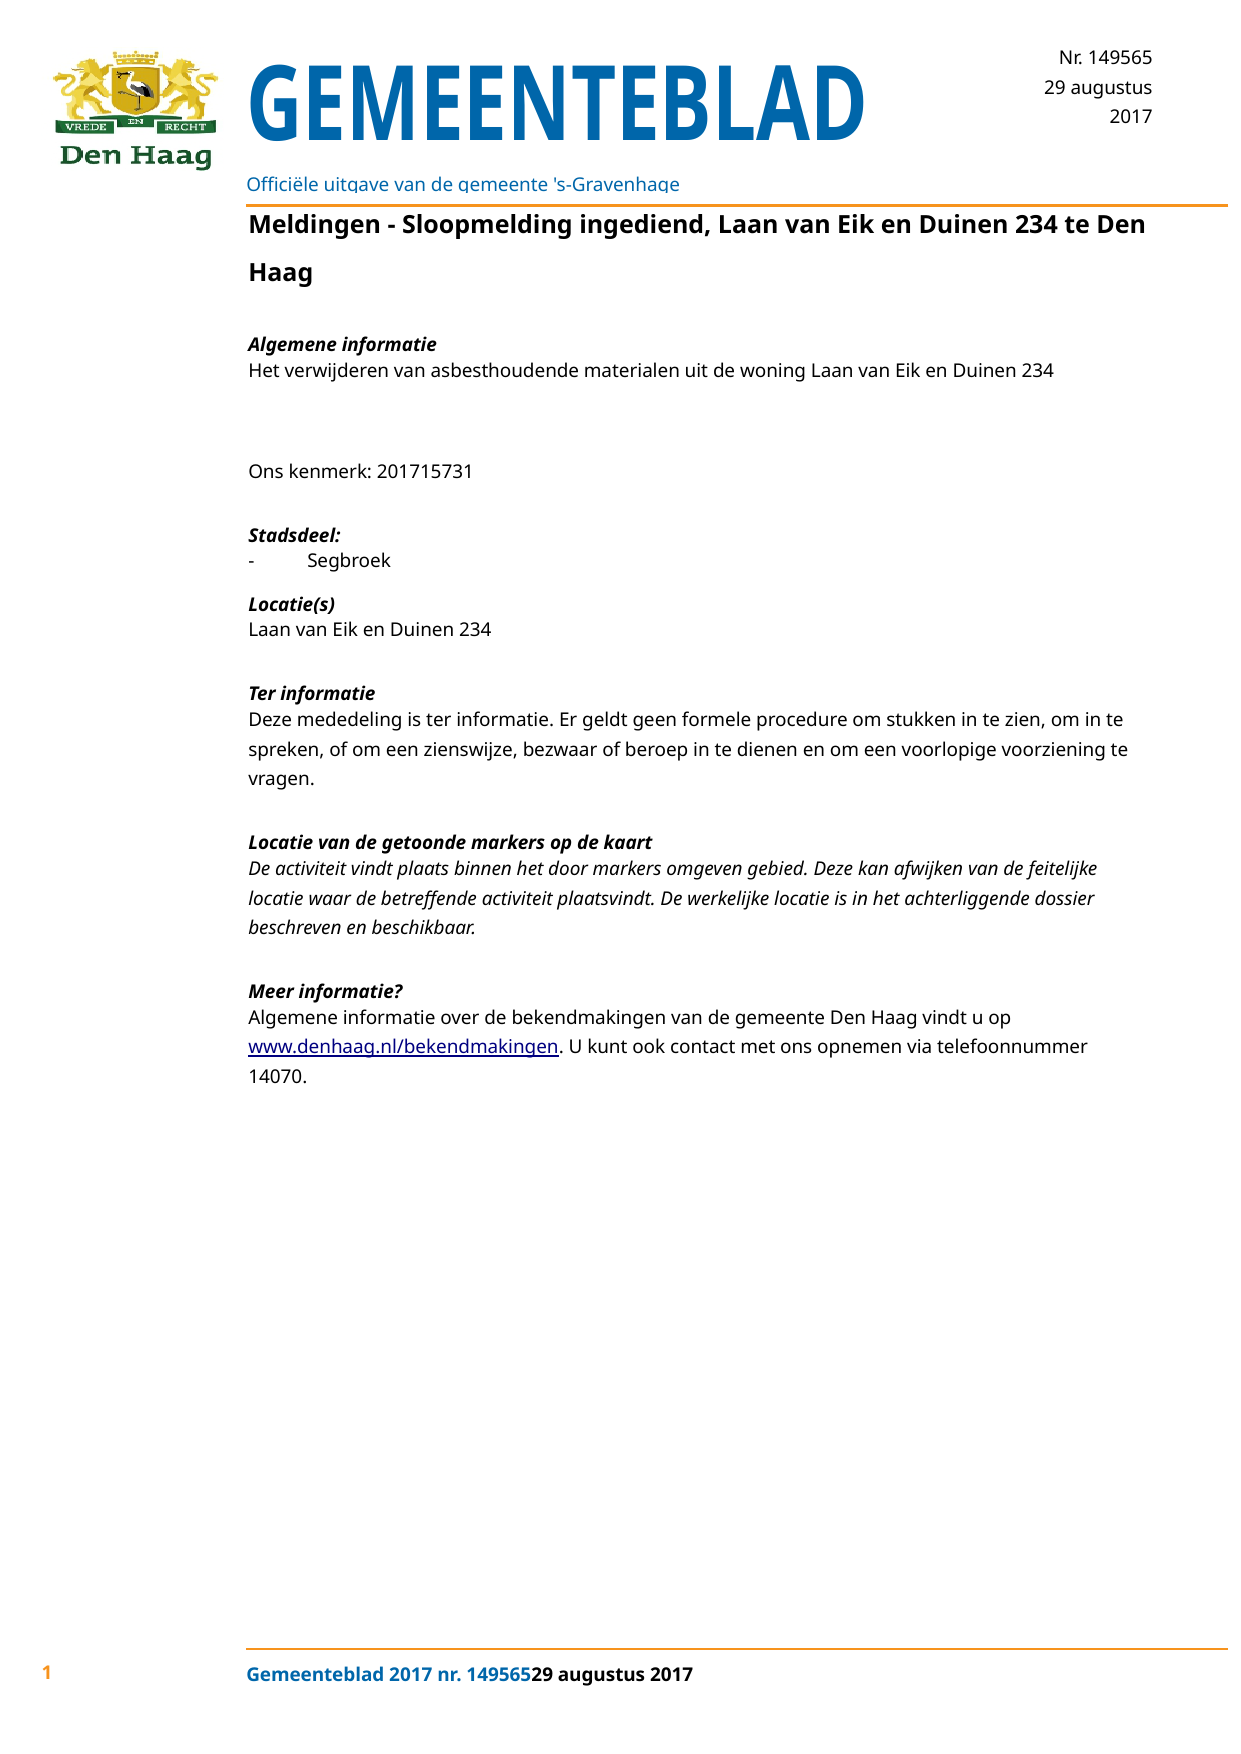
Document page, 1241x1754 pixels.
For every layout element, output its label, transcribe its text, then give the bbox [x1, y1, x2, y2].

text Stadsdeel: [248, 522, 1152, 548]
text Ons kenmerk: 201715731 [248, 458, 1152, 484]
text Deze mededeling is ter informatie. Er geldt geen formele procedure om stukken in te zien, om in te spreken, of om een zienswijze, bezwaar of beroep in te dienen en om een voorlopige voorziening te vragen. [248, 706, 1152, 791]
text Laan van Eik en Duinen 234 [248, 617, 1152, 642]
list Segbroek [248, 548, 1152, 573]
text Algemene informatie [248, 331, 1152, 357]
text Meldingen - Sloopmelding ingediend, Laan van Eik en Duinen 234 te Den Haag [248, 207, 1152, 288]
text Het verwijderen van asbesthoudende materialen uit de woning Laan van Eik en Duinen 234 [248, 357, 1152, 383]
picture [41, 47, 231, 172]
text Algemene informatie over de bekendmakingen van de gemeente Den Haag vindt u op www.denhaag.nl/bekendmakingen. U kunt ook contact met ons opnemen via telefoonnummer 14070. [248, 1004, 1152, 1089]
text Meer informatie? [248, 978, 1152, 1004]
text Ter informatie [248, 681, 1152, 706]
text Locatie van de getoonde markers op de kaart [248, 829, 1152, 855]
text De activiteit vindt plaats binnen het door markers omgeven gebied. Deze kan afwijken van de feitelijke locatie waar de betreffende activiteit plaatsvindt. De werkelijke locatie is in het achterliggende dossier beschreven en beschikbaar. [248, 855, 1152, 940]
text Locatie(s) [248, 591, 1152, 617]
